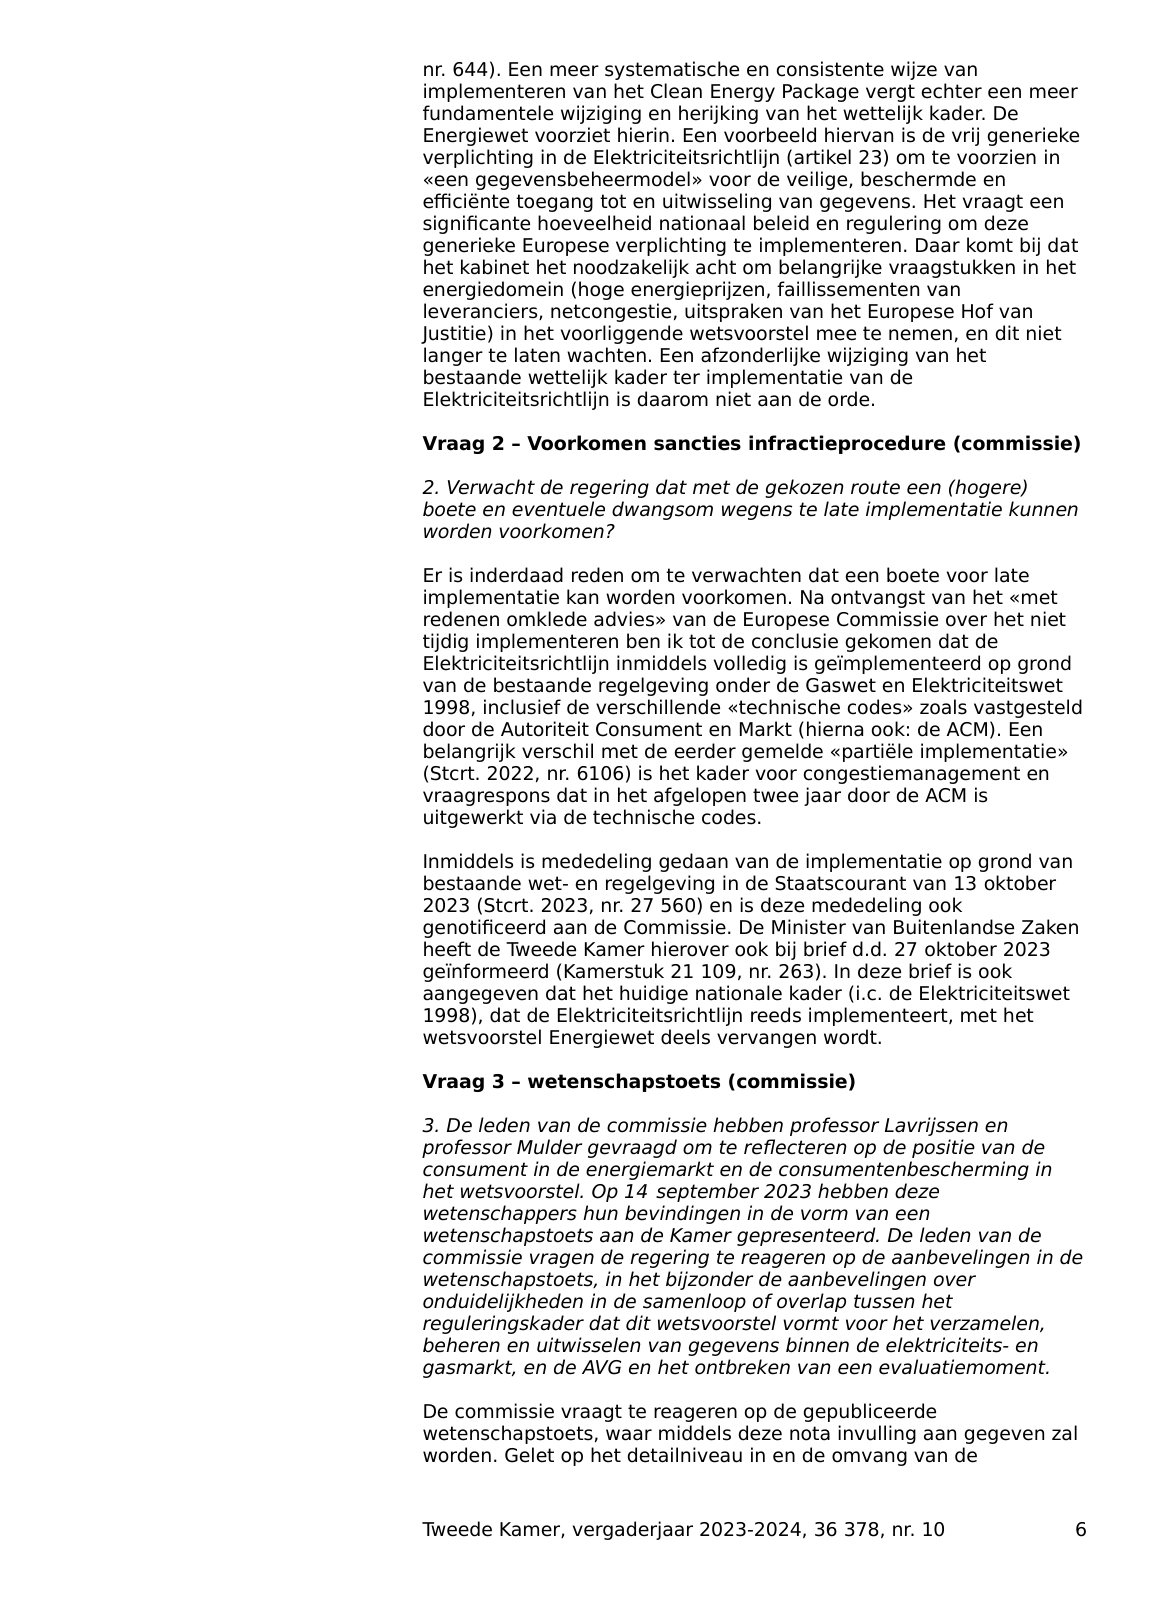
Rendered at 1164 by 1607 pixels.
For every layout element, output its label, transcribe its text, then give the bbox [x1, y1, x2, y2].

subtitle Vraag 3 – wetenschapstoets (commissie) [422, 1071, 1087, 1093]
subtitle 2. Verwacht de regering dat met de gekozen route een (hogere) boete en eventuele dwangsom wegens te late implementatie kunnen worden voorkomen? [422, 477, 1087, 543]
text nr. 644). Een meer systematische en consistente wijze van implementeren van het Clean Energy Package vergt echter een meer fundamentele wijziging en herijking van het wettelijk kader. De Energiewet voorziet hierin. Een voorbeeld hiervan is de vrij generieke verplichting in de Elektriciteitsrichtlijn (artikel 23) om te voorzien in «een gegevensbeheermodel» voor de veilige, beschermde en efficiënte toegang tot en uitwisseling van gegevens. Het vraagt een significante hoeveelheid nationaal beleid en regulering om deze generieke Europese verplichting te implementeren. Daar komt bij dat het kabinet het noodzakelijk acht om belangrijke vraagstukken in het energiedomein (hoge energieprijzen, faillissementen van leveranciers, netcongestie, uitspraken van het Europese Hof van Justitie) in het voorliggende wetsvoorstel mee te nemen, en dit niet langer te laten wachten. Een afzonderlijke wijziging van het bestaande wettelijk kader ter implementatie van de Elektriciteitsrichtlijn is daarom niet aan de orde. [422, 59, 1087, 411]
text Inmiddels is mededeling gedaan van de implementatie op grond van bestaande wet- en regelgeving in de Staatscourant van 13 oktober 2023 (Stcrt. 2023, nr. 27 560) en is deze mededeling ook genotificeerd aan de Commissie. De Minister van Buitenlandse Zaken heeft de Tweede Kamer hierover ook bij brief d.d. 27 oktober 2023 geïnformeerd (Kamerstuk 21 109, nr. 263). In deze brief is ook aangegeven dat het huidige nationale kader (i.c. de Elektriciteitswet 1998), dat de Elektriciteitsrichtlijn reeds implementeert, met het wetsvoorstel Energiewet deels vervangen wordt. [422, 851, 1087, 1049]
text De commissie vraagt te reageren op de gepubliceerde wetenschapstoets, waar middels deze nota invulling aan gegeven zal worden. Gelet op het detailniveau in en de omvang van de [422, 1401, 1087, 1467]
subtitle 3. De leden van de commissie hebben professor Lavrijssen en professor Mulder gevraagd om te reflecteren op de positie van de consument in de energiemarkt en de consumentenbescherming in het wetsvoorstel. Op 14 september 2023 hebben deze wetenschappers hun bevindingen in de vorm van een wetenschapstoets aan de Kamer gepresenteerd. De leden van de commissie vragen de regering te reageren op de aanbevelingen in de wetenschapstoets, in het bijzonder de aanbevelingen over onduidelijkheden in de samenloop of overlap tussen het reguleringskader dat dit wetsvoorstel vormt voor het verzamelen, beheren en uitwisselen van gegevens binnen de elektriciteits- en gasmarkt, en de AVG en het ontbreken van een evaluatiemoment. [422, 1115, 1087, 1379]
text Er is inderdaad reden om te verwachten dat een boete voor late implementatie kan worden voorkomen. Na ontvangst van het «met redenen omklede advies» van de Europese Commissie over het niet tijdig implementeren ben ik tot de conclusie gekomen dat de Elektriciteitsrichtlijn inmiddels volledig is geïmplementeerd op grond van de bestaande regelgeving onder de Gaswet en Elektriciteitswet 1998, inclusief de verschillende «technische codes» zoals vastgesteld door de Autoriteit Consument en Markt (hierna ook: de ACM). Een belangrijk verschil met de eerder gemelde «partiële implementatie» (Stcrt. 2022, nr. 6106) is het kader voor congestiemanagement en vraagrespons dat in het afgelopen twee jaar door de ACM is uitgewerkt via de technische codes. [422, 565, 1087, 829]
subtitle Vraag 2 – Voorkomen sancties infractieprocedure (commissie) [422, 433, 1087, 455]
